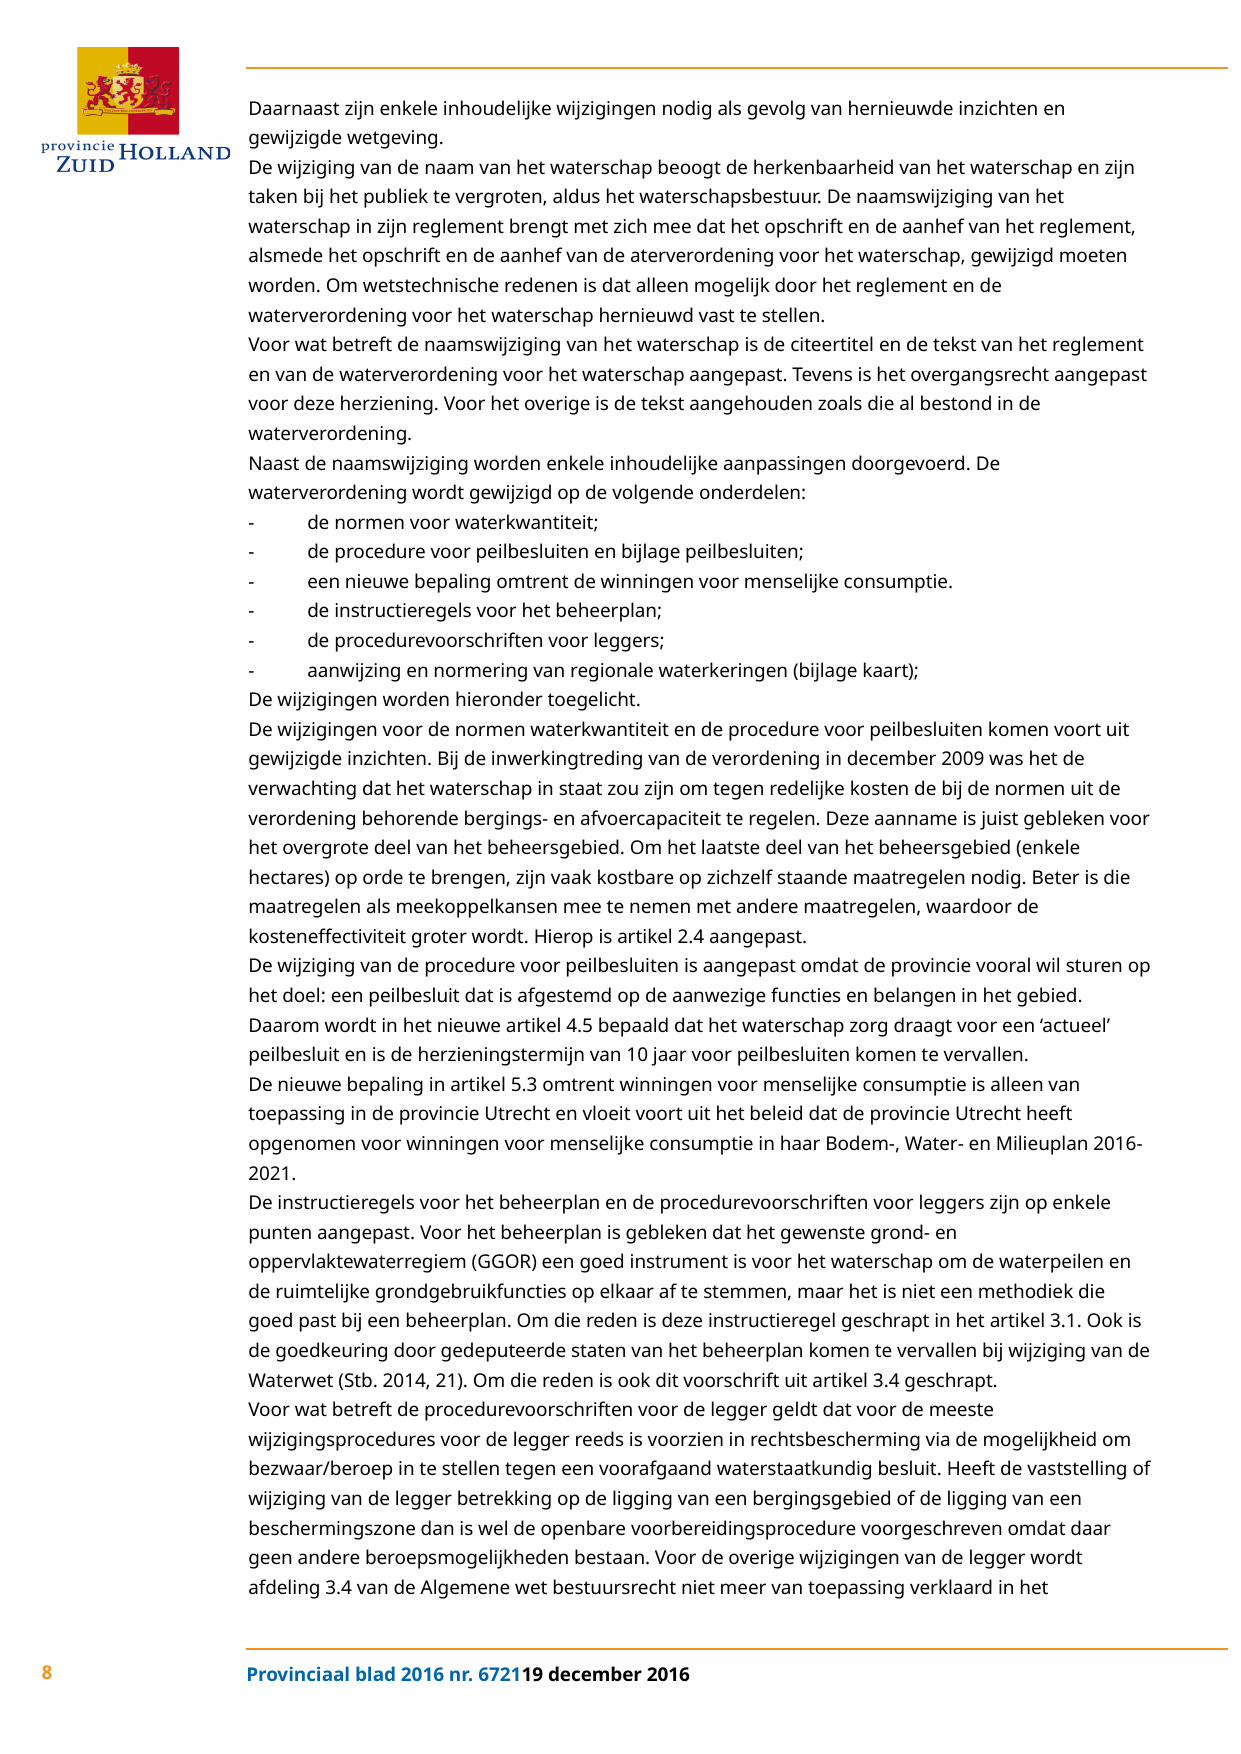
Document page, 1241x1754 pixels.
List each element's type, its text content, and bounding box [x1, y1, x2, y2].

text Voor wat betreft de naamswijziging van het waterschap is de citeertitel en de tekst van het reglement en van de waterverordening voor het waterschap aangepast. Tevens is het overgangsrecht aangepast voor deze herziening. Voor het overige is de tekst aangehouden zoals die al bestond in de waterverordening. [248, 331, 1152, 446]
text De wijzigingen worden hieronder toegelicht. [248, 686, 1152, 712]
text De wijzigingen voor de normen waterkwantiteit en de procedure voor peilbesluiten komen voort uit gewijzigde inzichten. Bij de inwerkingtreding van de verordening in december 2009 was het de verwachting dat het waterschap in staat zou zijn om tegen redelijke kosten de bij de normen uit de verordening behorende bergings- en afvoercapaciteit te regelen. Deze aanname is juist gebleken voor het overgrote deel van het beheersgebied. Om het laatste deel van het beheersgebied (enkele hectares) op orde te brengen, zijn vaak kostbare op zichzelf staande maatregelen nodig. Beter is die maatregelen als meekoppelkansen mee te nemen met andere maatregelen, waardoor de kosteneffectiviteit groter wordt. Hierop is artikel 2.4 aangepast. [248, 716, 1152, 949]
text De wijziging van de procedure voor peilbesluiten is aangepast omdat de provincie vooral wil sturen op het doel: een peilbesluit dat is afgestemd op de aanwezige functies en belangen in het gebied. Daarom wordt in het nieuwe artikel 4.5 bepaald dat het waterschap zorg draagt voor een ‘actueel’ peilbesluit en is de herzieningstermijn van 10 jaar voor peilbesluiten komen te vervallen. [248, 953, 1152, 1067]
list de procedure voor peilbesluiten en bijlage peilbesluiten; [248, 538, 1152, 564]
list de instructieregels voor het beheerplan; [248, 598, 1152, 623]
list een nieuwe bepaling omtrent de winningen voor menselijke consumptie. [248, 568, 1152, 594]
text Naast de naamswijziging worden enkele inhoudelijke aanpassingen doorgevoerd. De waterverordening wordt gewijzigd op de volgende onderdelen: [248, 450, 1152, 505]
text Voor wat betreft de procedurevoorschriften voor de legger geldt dat voor de meeste wijzigingsprocedures voor de legger reeds is voorzien in rechtsbescherming via de mogelijkheid om bezwaar/beroep in te stellen tegen een voorafgaand waterstaatkundig besluit. Heeft de vaststelling of wijziging van de legger betrekking op de ligging van een bergingsgebied of de ligging van een beschermingszone dan is wel de openbare voorbereidingsprocedure voorgeschreven omdat daar geen andere beroepsmogelijkheden bestaan. Voor de overige wijzigingen van de legger wordt afdeling 3.4 van de Algemene wet bestuursrecht niet meer van toepassing verklaard in het [248, 1396, 1152, 1600]
list aanwijzing en normering van regionale waterkeringen (bijlage kaart); [248, 657, 1152, 683]
list de normen voor waterkwantiteit; [248, 509, 1152, 535]
list de procedurevoorschriften voor leggers; [248, 627, 1152, 653]
text De nieuwe bepaling in artikel 5.3 omtrent winningen voor menselijke consumptie is alleen van toepassing in de provincie Utrecht en vloeit voort uit het beleid dat de provincie Utrecht heeft opgenomen voor winningen voor menselijke consumptie in haar Bodem-, Water- en Milieuplan 2016-2021. [248, 1071, 1152, 1186]
text De wijziging van de naam van het waterschap beoogt de herkenbaarheid van het waterschap en zijn taken bij het publiek te vergroten, aldus het waterschapsbestuur. De naamswijziging van het waterschap in zijn reglement brengt met zich mee dat het opschrift en de aanhef van het reglement, alsmede het opschrift en de aanhef van de aterverordening voor het waterschap, gewijzigd moeten worden. Om wetstechnische redenen is dat alleen mogelijk door het reglement en de waterverordening voor het waterschap hernieuwd vast te stellen. [248, 154, 1152, 328]
text Daarnaast zijn enkele inhoudelijke wijzigingen nodig als gevolg van hernieuwde inzichten en gewijzigde wetgeving. [248, 95, 1152, 150]
picture [41, 47, 231, 172]
text De instructieregels voor het beheerplan en de procedurevoorschriften voor leggers zijn op enkele punten aangepast. Voor het beheerplan is gebleken dat het gewenste grond- en oppervlaktewaterregiem (GGOR) een goed instrument is voor het waterschap om de waterpeilen en de ruimtelijke grondgebruikfuncties op elkaar af te stemmen, maar het is niet een methodiek die goed past bij een beheerplan. Om die reden is deze instructieregel geschrapt in het artikel 3.1. Ook is de goedkeuring door gedeputeerde staten van het beheerplan komen te vervallen bij wijziging van de Waterwet (Stb. 2014, 21). Om die reden is ook dit voorschrift uit artikel 3.4 geschrapt. [248, 1189, 1152, 1393]
